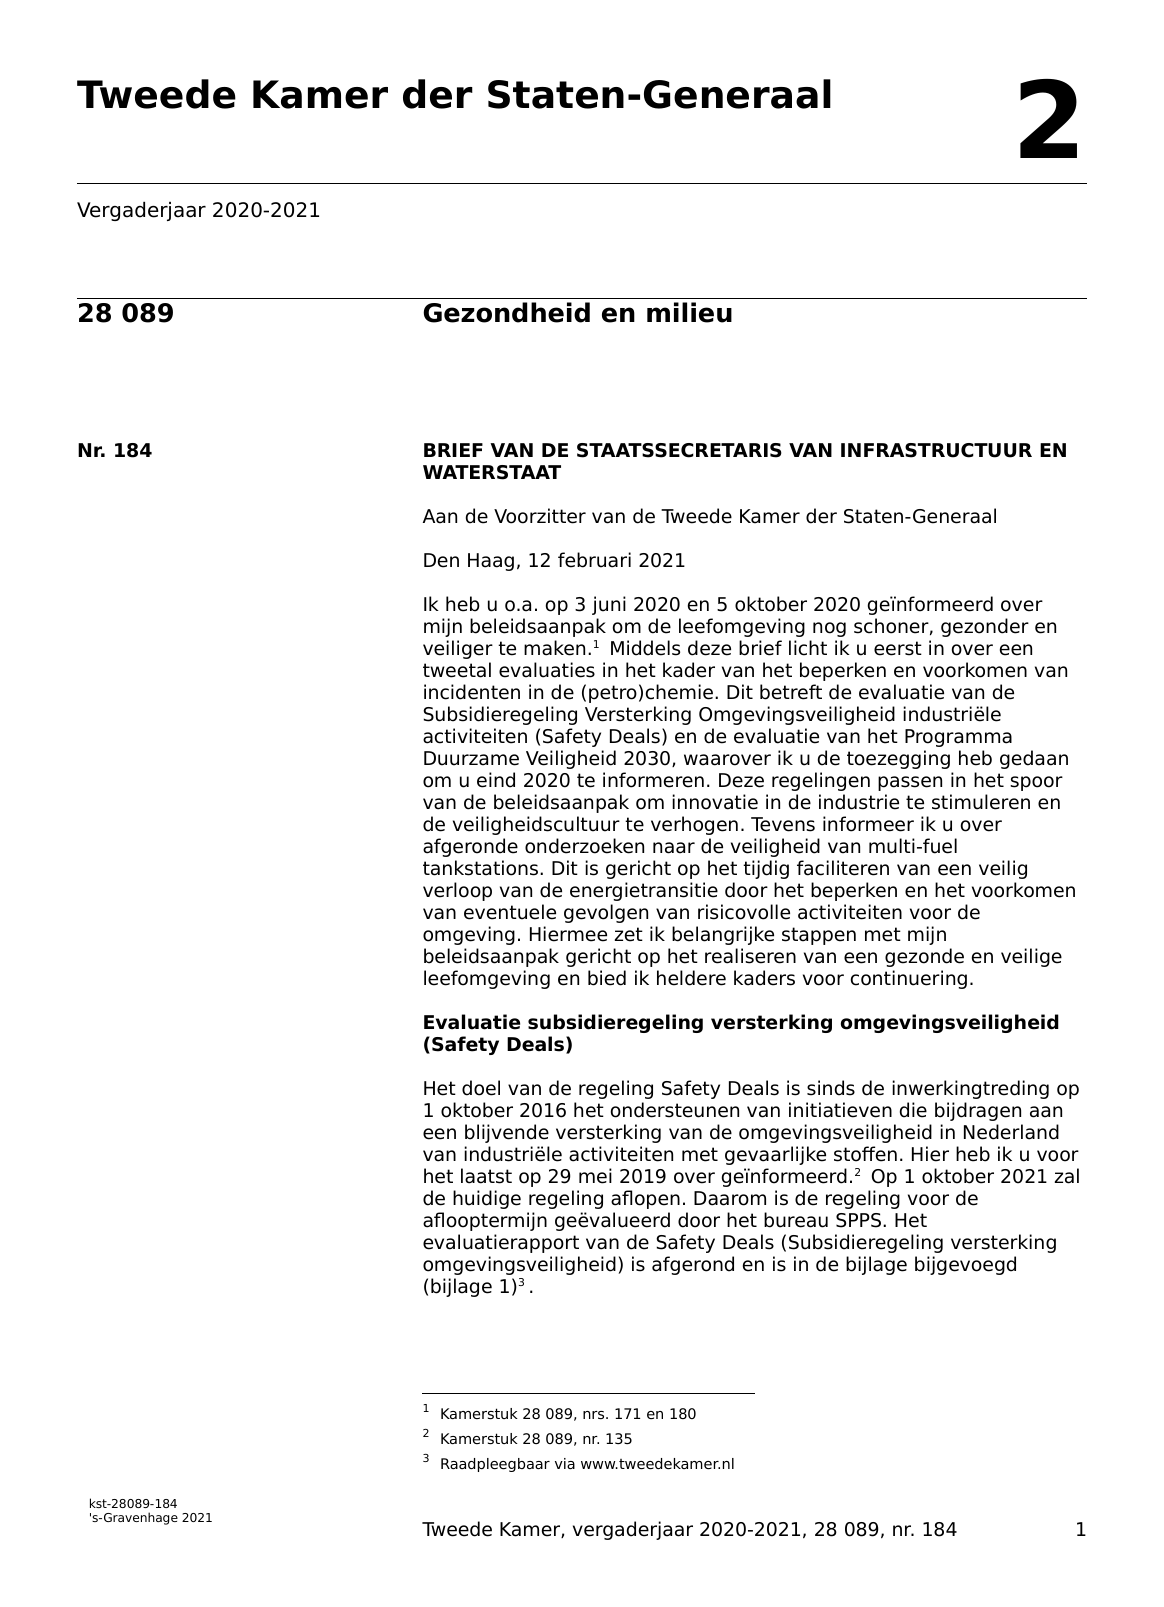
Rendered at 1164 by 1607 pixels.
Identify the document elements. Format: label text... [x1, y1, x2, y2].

text Raadpleegbaar via www.tweedekamer.nl [422, 1452, 1087, 1474]
text Kamerstuk 28 089, nr. 135 [422, 1427, 1087, 1449]
subtitle 28 089 Gezondheid en milieu [77, 299, 1087, 329]
table_cell Vergaderjaar 2020-2021 [77, 184, 1087, 298]
text Den Haag, 12 februari 2021 [422, 550, 1087, 572]
text Ik heb u o.a. op 3 juni 2020 en 5 oktober 2020 geïnformeerd over mijn beleidsaanpak om de leefomgeving nog schoner, gezonder en veiliger te maken. Middels deze brief licht ik u eerst in over een tweetal evaluaties in het kader van het beperken en voorkomen van incidenten in de (petro)chemie. Dit betreft de evaluatie van de Subsidieregeling Versterking Omgevingsveiligheid industriële activiteiten (Safety Deals) en de evaluatie van het Programma Duurzame Veiligheid 2030, waarover ik u de toezegging heb gedaan om u eind 2020 te informeren. Deze regelingen passen in het spoor van de beleidsaanpak om innovatie in de industrie te stimuleren en de veiligheidscultuur te verhogen. Tevens informeer ik u over afgeronde onderzoeken naar de veiligheid van multi-fuel tankstations. Dit is gericht op het tijdig faciliteren van een veilig verloop van de energietransitie door het beperken en het voorkomen van eventuele gevolgen van risicovolle activiteiten voor de omgeving. Hiermee zet ik belangrijke stappen met mijn beleidsaanpak gericht op het realiseren van een gezonde en veilige leefomgeving en bied ik heldere kaders voor continuering. [422, 594, 1087, 990]
subtitle Evaluatie subsidieregeling versterking omgevingsveiligheid (Safety Deals) [422, 1012, 1087, 1056]
text kst-28089-184 [88, 1497, 323, 1511]
table_header 2 [886, 59, 1087, 183]
text Aan de Voorzitter van de Tweede Kamer der Staten-Generaal [422, 506, 1087, 528]
text 's-Gravenhage 2021 [88, 1511, 323, 1525]
text Het doel van de regeling Safety Deals is sinds de inwerkingtreding op 1 oktober 2016 het ondersteunen van initiatieven die bijdragen aan een blijvende versterking van de omgevingsveiligheid in Nederland van industriële activiteiten met gevaarlijke stoffen. Hier heb ik u voor het laatst op 29 mei 2019 over geïnformeerd. Op 1 oktober 2021 zal de huidige regeling aflopen. Daarom is de regeling voor de aflooptermijn geëvalueerd door het bureau SPPS. Het evaluatierapport van de Safety Deals (Subsidieregeling versterking omgevingsveiligheid) is afgerond en is in de bijlage bijgevoegd (bijlage 1). [422, 1078, 1087, 1298]
table_header Tweede Kamer der Staten-Generaal [77, 59, 886, 183]
subtitle Nr. 184 BRIEF VAN DE STAATSSECRETARIS VAN INFRASTRUCTUUR EN WATERSTAAT [77, 440, 1087, 484]
text Kamerstuk 28 089, nrs. 171 en 180 [422, 1402, 1087, 1424]
